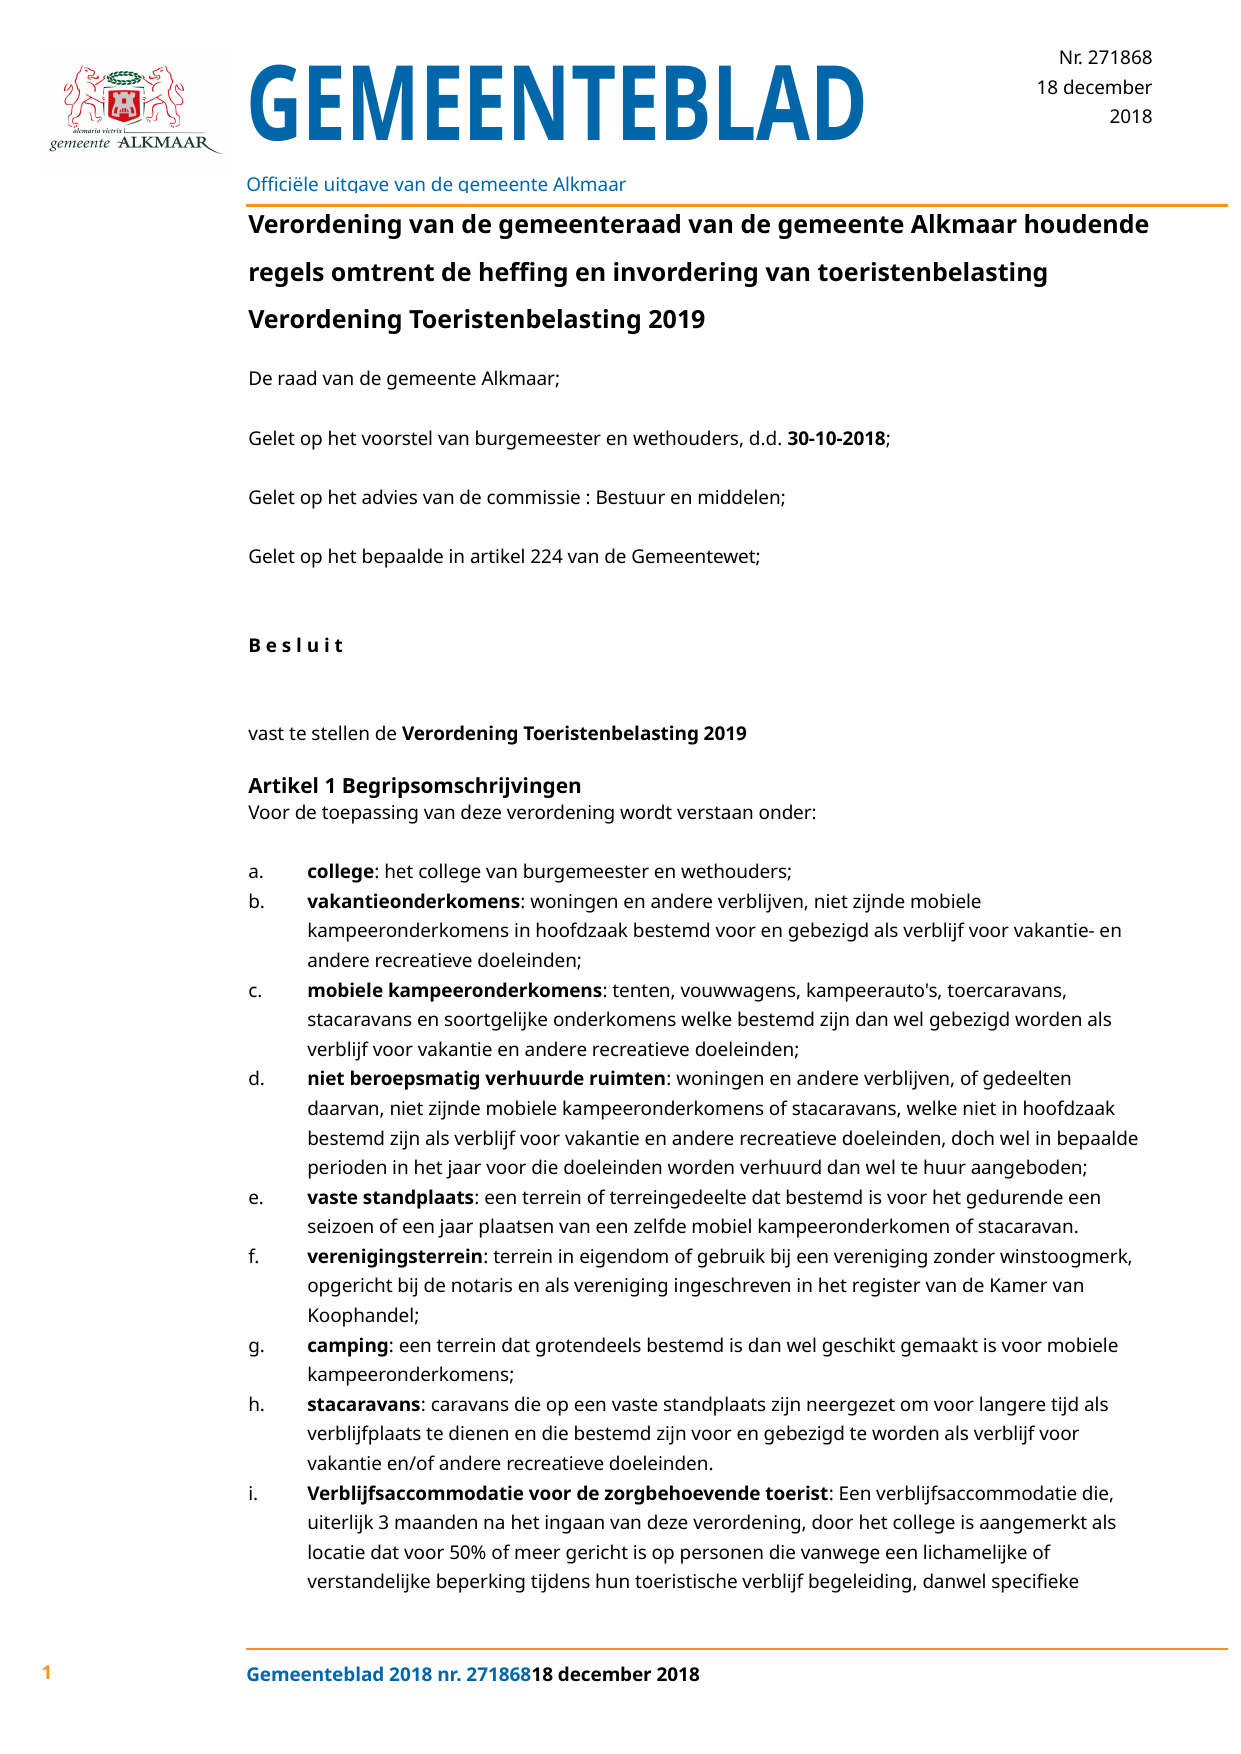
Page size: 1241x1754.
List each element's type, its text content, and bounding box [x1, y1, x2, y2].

text Verordening van de gemeenteraad van de gemeente Alkmaar houdende regels omtrent de heffing en invordering van toeristenbelasting Verordening Toeristenbelasting 2019 [248, 207, 1152, 336]
picture [41, 47, 231, 172]
list vakantieonderkomens: woningen en andere verblijven, niet zijnde mobiele kampeeronderkomens in hoofdzaak bestemd voor en gebezigd als verblijf voor vakantie- en andere recreatieve doeleinden; [248, 888, 1152, 973]
list vaste standplaats: een terrein of terreingedeelte dat bestemd is voor het gedurende een seizoen of een jaar plaatsen van een zelfde mobiel kampeeronderkomen of stacaravan. [248, 1184, 1152, 1239]
list college: het college van burgemeester en wethouders; [248, 858, 1152, 884]
text Artikel 1 Begripsomschrijvingen [248, 771, 1152, 799]
list stacaravans: caravans die op een vaste standplaats zijn neergezet om voor langere tijd als verblijfplaats te dienen en die bestemd zijn voor en gebezigd te worden als verblijf voor vakantie en/of andere recreatieve doeleinden. [248, 1391, 1152, 1476]
text Gelet op het bepaalde in artikel 224 van de Gemeentewet; [248, 543, 1152, 569]
text De raad van de gemeente Alkmaar; [248, 366, 1152, 391]
list verenigingsterrein: terrein in eigendom of gebruik bij een vereniging zonder winstoogmerk, opgericht bij de notaris en als vereniging ingeschreven in het register van de Kamer van Koophandel; [248, 1243, 1152, 1328]
text Voor de toepassing van deze verordening wordt verstaan onder: [248, 799, 1152, 825]
text Gelet op het voorstel van burgemeester en wethouders, d.d. 30-10-2018; [248, 425, 1152, 450]
list mobiele kampeeronderkomens: tenten, vouwwagens, kampeerauto's, toercaravans, stacaravans en soortgelijke onderkomens welke bestemd zijn dan wel gebezigd worden als verblijf voor vakantie en andere recreatieve doeleinden; [248, 977, 1152, 1062]
list Verblijfsaccommodatie voor de zorgbehoevende toerist: Een verblijfsaccommodatie die, uiterlijk 3 maanden na het ingaan van deze verordening, door het college is aangemerkt als locatie dat voor 50% of meer gericht is op personen die vanwege een lichamelijke of verstandelijke beperking tijdens hun toeristische verblijf begeleiding, danwel specifieke [248, 1480, 1152, 1594]
text B e s l u i t [248, 632, 1152, 657]
list camping: een terrein dat grotendeels bestemd is dan wel geschikt gemaakt is voor mobiele kampeeronderkomens; [248, 1332, 1152, 1387]
text Gelet op het advies van de commissie : Bestuur en middelen; [248, 484, 1152, 509]
text vast te stellen de Verordening Toeristenbelasting 2019 [248, 721, 1152, 746]
list niet beroepsmatig verhuurde ruimten: woningen en andere verblijven, of gedeelten daarvan, niet zijnde mobiele kampeeronderkomens of stacaravans, welke niet in hoofdzaak bestemd zijn als verblijf voor vakantie en andere recreatieve doeleinden, doch wel in bepaalde perioden in het jaar voor die doeleinden worden verhuurd dan wel te huur aangeboden; [248, 1066, 1152, 1180]
